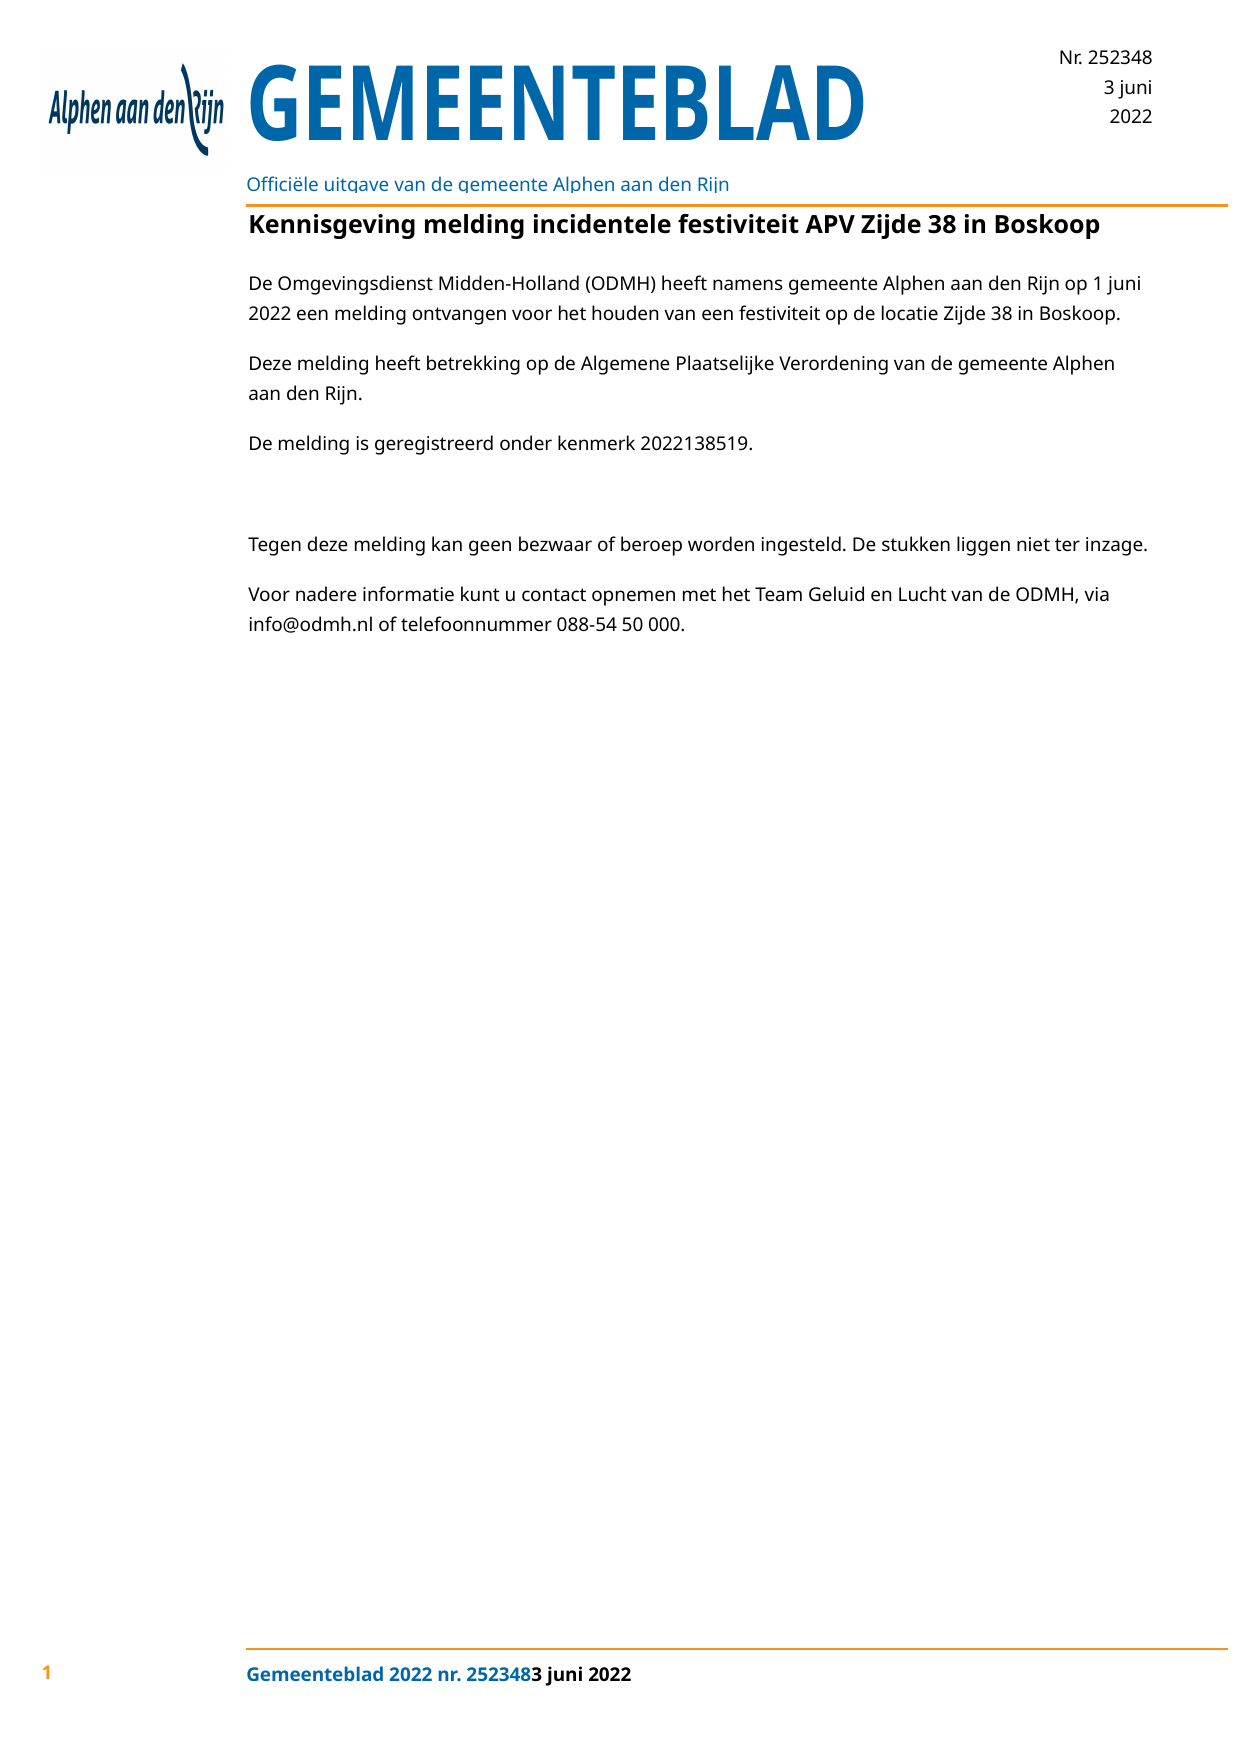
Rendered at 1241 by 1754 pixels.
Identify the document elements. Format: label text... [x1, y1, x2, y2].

picture [41, 47, 231, 172]
text Kennisgeving melding incidentele festiviteit APV Zijde 38 in Boskoop [248, 207, 1152, 241]
text De Omgevingsdienst Midden-Holland (ODMH) heeft namens gemeente Alphen aan den Rijn op 1 juni 2022 een melding ontvangen voor het houden van een festiviteit op de locatie Zijde 38 in Boskoop. [248, 270, 1152, 326]
text Deze melding heeft betrekking op de Algemene Plaatselijke Verordening van de gemeente Alphen aan den Rijn. [248, 350, 1152, 406]
text Tegen deze melding kan geen bezwaar of beroep worden ingesteld. De stukken liggen niet ter inzage. [248, 531, 1152, 557]
text De melding is geregistreerd onder kenmerk 2022138519. [248, 430, 1152, 456]
text Voor nadere informatie kunt u contact opnemen met het Team Geluid en Lucht van de ODMH, via info@odmh.nl of telefoonnummer 088-54 50 000. [248, 582, 1152, 637]
